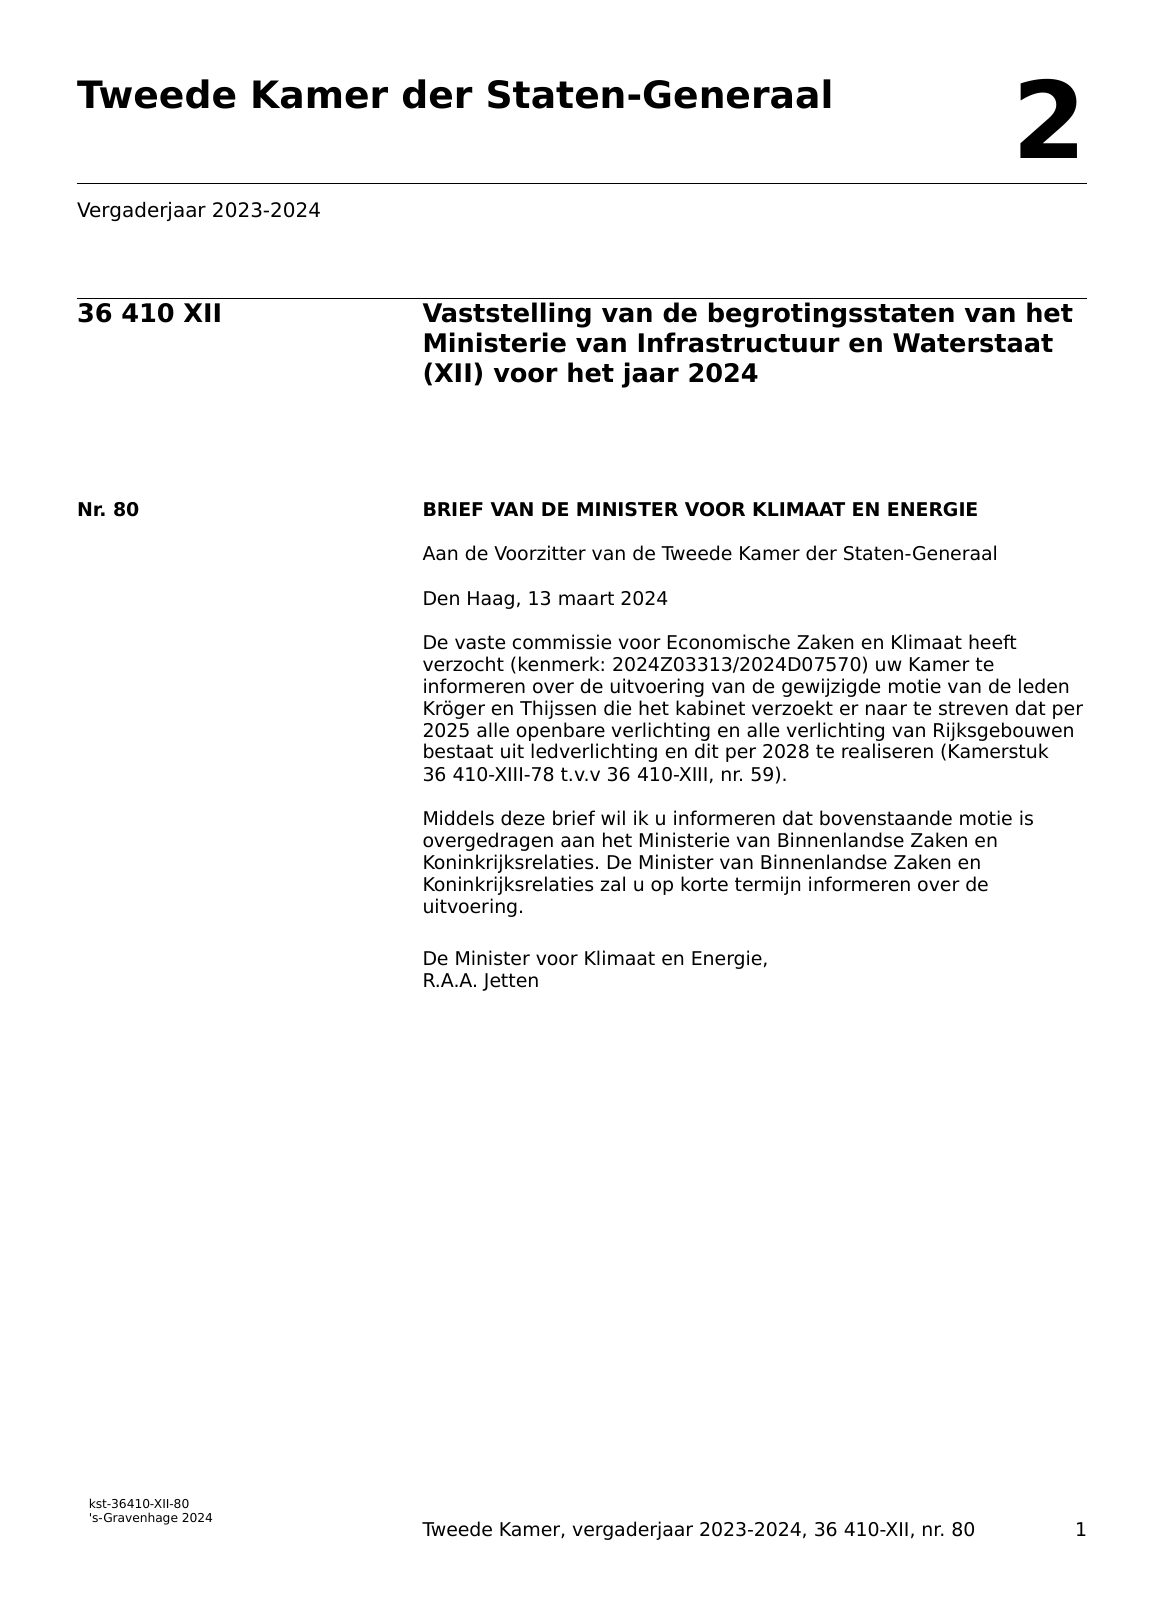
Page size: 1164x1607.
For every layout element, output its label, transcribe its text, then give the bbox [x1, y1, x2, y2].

text Middels deze brief wil ik u informeren dat bovenstaande motie is overgedragen aan het Ministerie van Binnenlandse Zaken en Koninkrijksrelaties. De Minister van Binnenlandse Zaken en Koninkrijksrelaties zal u op korte termijn informeren over de uitvoering. [422, 808, 1087, 917]
text De vaste commissie voor Economische Zaken en Klimaat heeft verzocht (kenmerk: 2024Z03313/2024D07570) uw Kamer te informeren over de uitvoering van de gewijzigde motie van de leden Kröger en Thijssen die het kabinet verzoekt er naar te streven dat per 2025 alle openbare verlichting en alle verlichting van Rijksgebouwen bestaat uit ledverlichting en dit per 2028 te realiseren (Kamerstuk 36 410-XIII-78 t.v.v 36 410-XIII, nr. 59). [422, 632, 1087, 785]
table_header Tweede Kamer der Staten-Generaal [77, 59, 886, 183]
text De Minister voor Klimaat en Energie, R.A.A. Jetten [422, 947, 1087, 991]
text Den Haag, 13 maart 2024 [422, 587, 1087, 609]
table_cell Vergaderjaar 2023-2024 [77, 184, 1087, 298]
text kst-36410-XII-80 [88, 1497, 323, 1511]
subtitle 36 410 XII Vaststelling van de begrotingsstaten van het Ministerie van Infrastructuur en Waterstaat (XII) voor het jaar 2024 [77, 299, 1087, 388]
subtitle Nr. 80 BRIEF VAN DE MINISTER VOOR KLIMAAT EN ENERGIE [77, 499, 1087, 521]
text 's-Gravenhage 2024 [88, 1511, 323, 1525]
text Aan de Voorzitter van de Tweede Kamer der Staten-Generaal [422, 543, 1087, 565]
table_header 2 [886, 59, 1087, 183]
